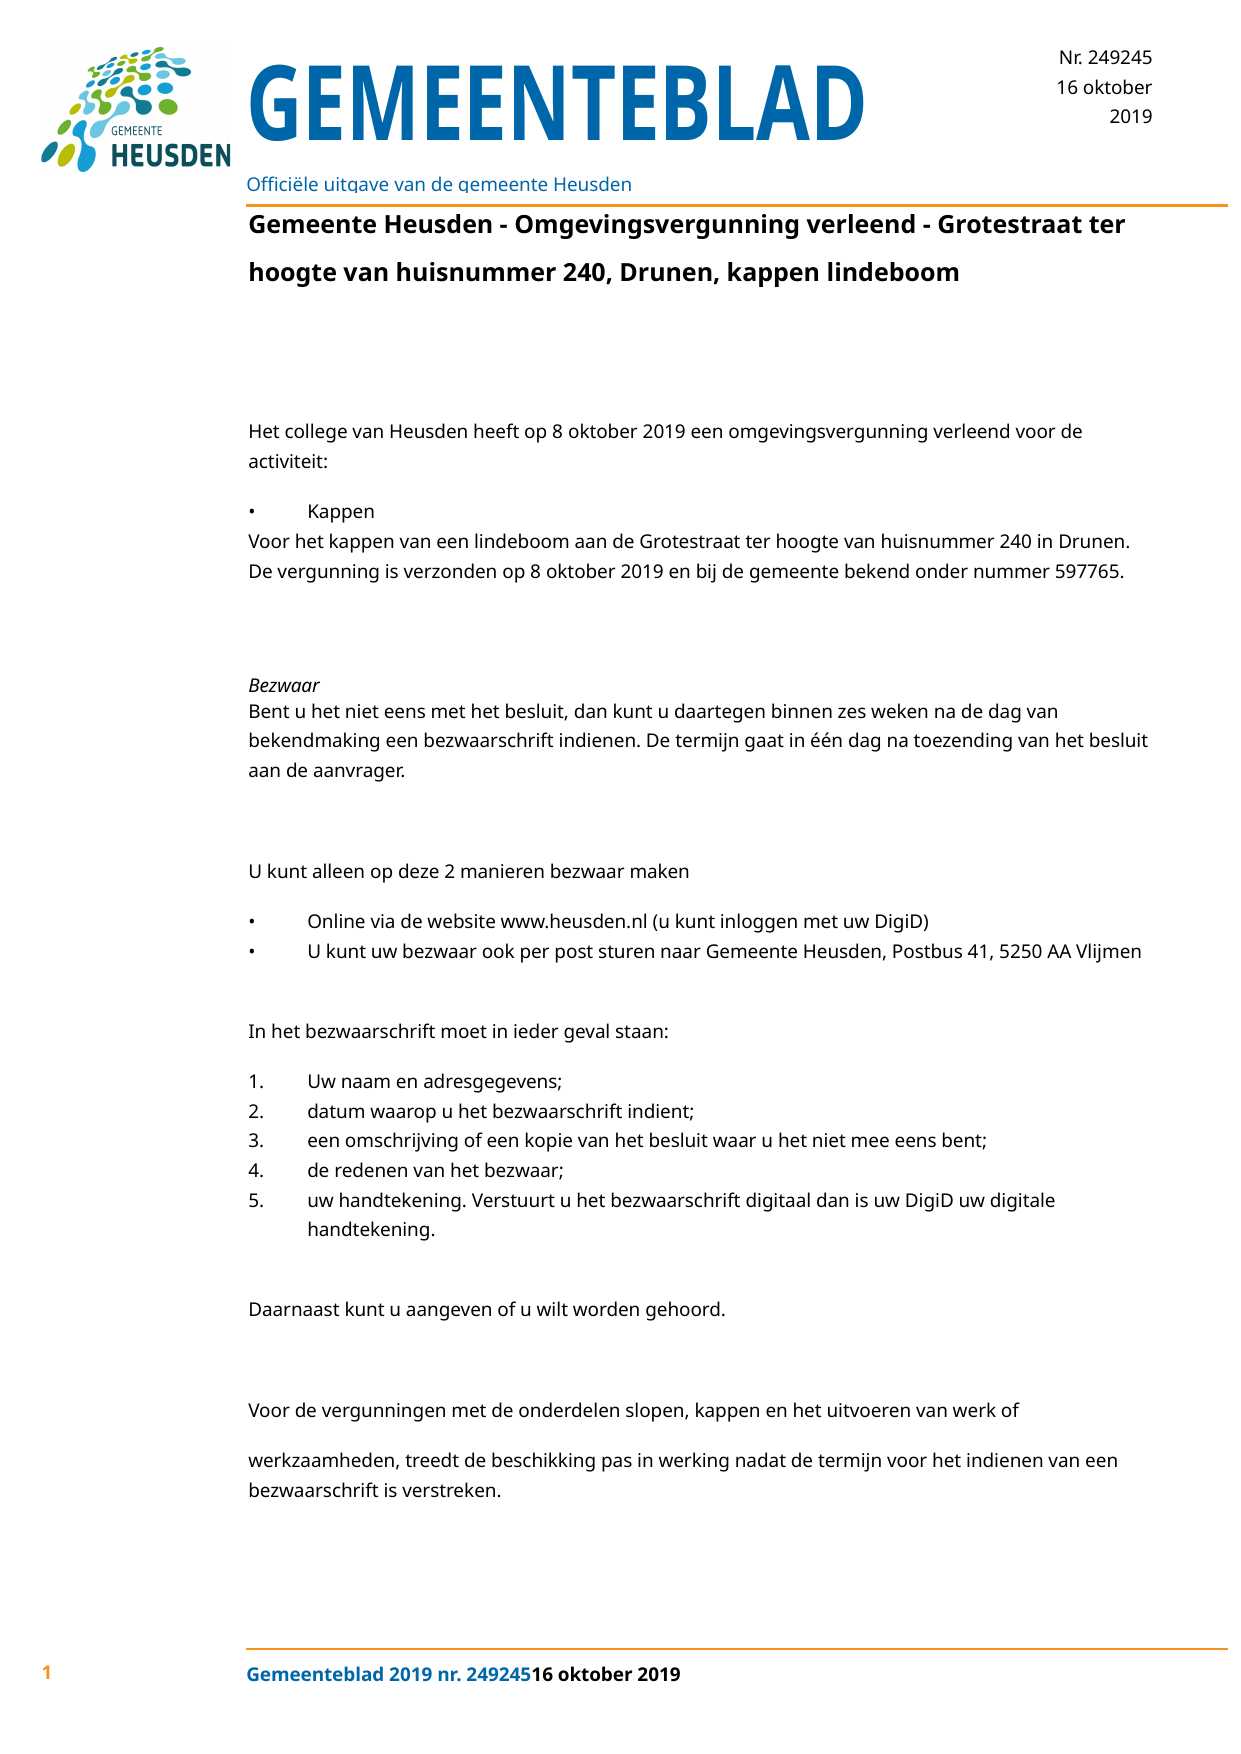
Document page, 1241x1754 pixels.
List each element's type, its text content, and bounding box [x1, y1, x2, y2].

list een omschrijving of een kopie van het besluit waar u het niet mee eens bent; [248, 1128, 1152, 1153]
text Voor het kappen van een lindeboom aan de Grotestraat ter hoogte van huisnummer 240 in Drunen. De vergunning is verzonden op 8 oktober 2019 en bij de gemeente bekend onder nummer 597765. [248, 528, 1152, 584]
text U kunt alleen op deze 2 manieren bezwaar maken [248, 858, 1152, 884]
list de redenen van het bezwaar; [248, 1157, 1152, 1183]
list Uw naam en adresgegevens; [248, 1068, 1152, 1094]
list Kappen [248, 499, 1152, 524]
text Daarnaast kunt u aangeven of u wilt worden gehoord. [248, 1296, 1152, 1322]
text Bezwaar [248, 672, 1152, 698]
text In het bezwaarschrift moet in ieder geval staan: [248, 1018, 1152, 1044]
picture [41, 47, 231, 172]
list U kunt uw bezwaar ook per post sturen naar Gemeente Heusden, Postbus 41, 5250 AA Vlijmen [248, 938, 1152, 964]
list Online via de website www.heusden.nl (u kunt inloggen met uw DigiD) [248, 908, 1152, 934]
text Het college van Heusden heeft op 8 oktober 2019 een omgevingsvergunning verleend voor de activiteit: [248, 419, 1152, 474]
text werkzaamheden, treedt de beschikking pas in werking nadat de termijn voor het indienen van een bezwaarschrift is verstreken. [248, 1448, 1152, 1503]
text Gemeente Heusden - Omgevingsvergunning verleend - Grotestraat ter hoogte van huisnummer 240, Drunen, kappen lindeboom [248, 207, 1152, 288]
text Bent u het niet eens met het besluit, dan kunt u daartegen binnen zes weken na de dag van bekendmaking een bezwaarschrift indienen. De termijn gaat in één dag na toezending van het besluit aan de aanvrager. [248, 698, 1152, 783]
list datum waarop u het bezwaarschrift indient; [248, 1098, 1152, 1124]
list uw handtekening. Verstuurt u het bezwaarschrift digitaal dan is uw DigiD uw digitale handtekening. [248, 1187, 1152, 1242]
text Voor de vergunningen met de onderdelen slopen, kappen en het uitvoeren van werk of [248, 1397, 1152, 1423]
